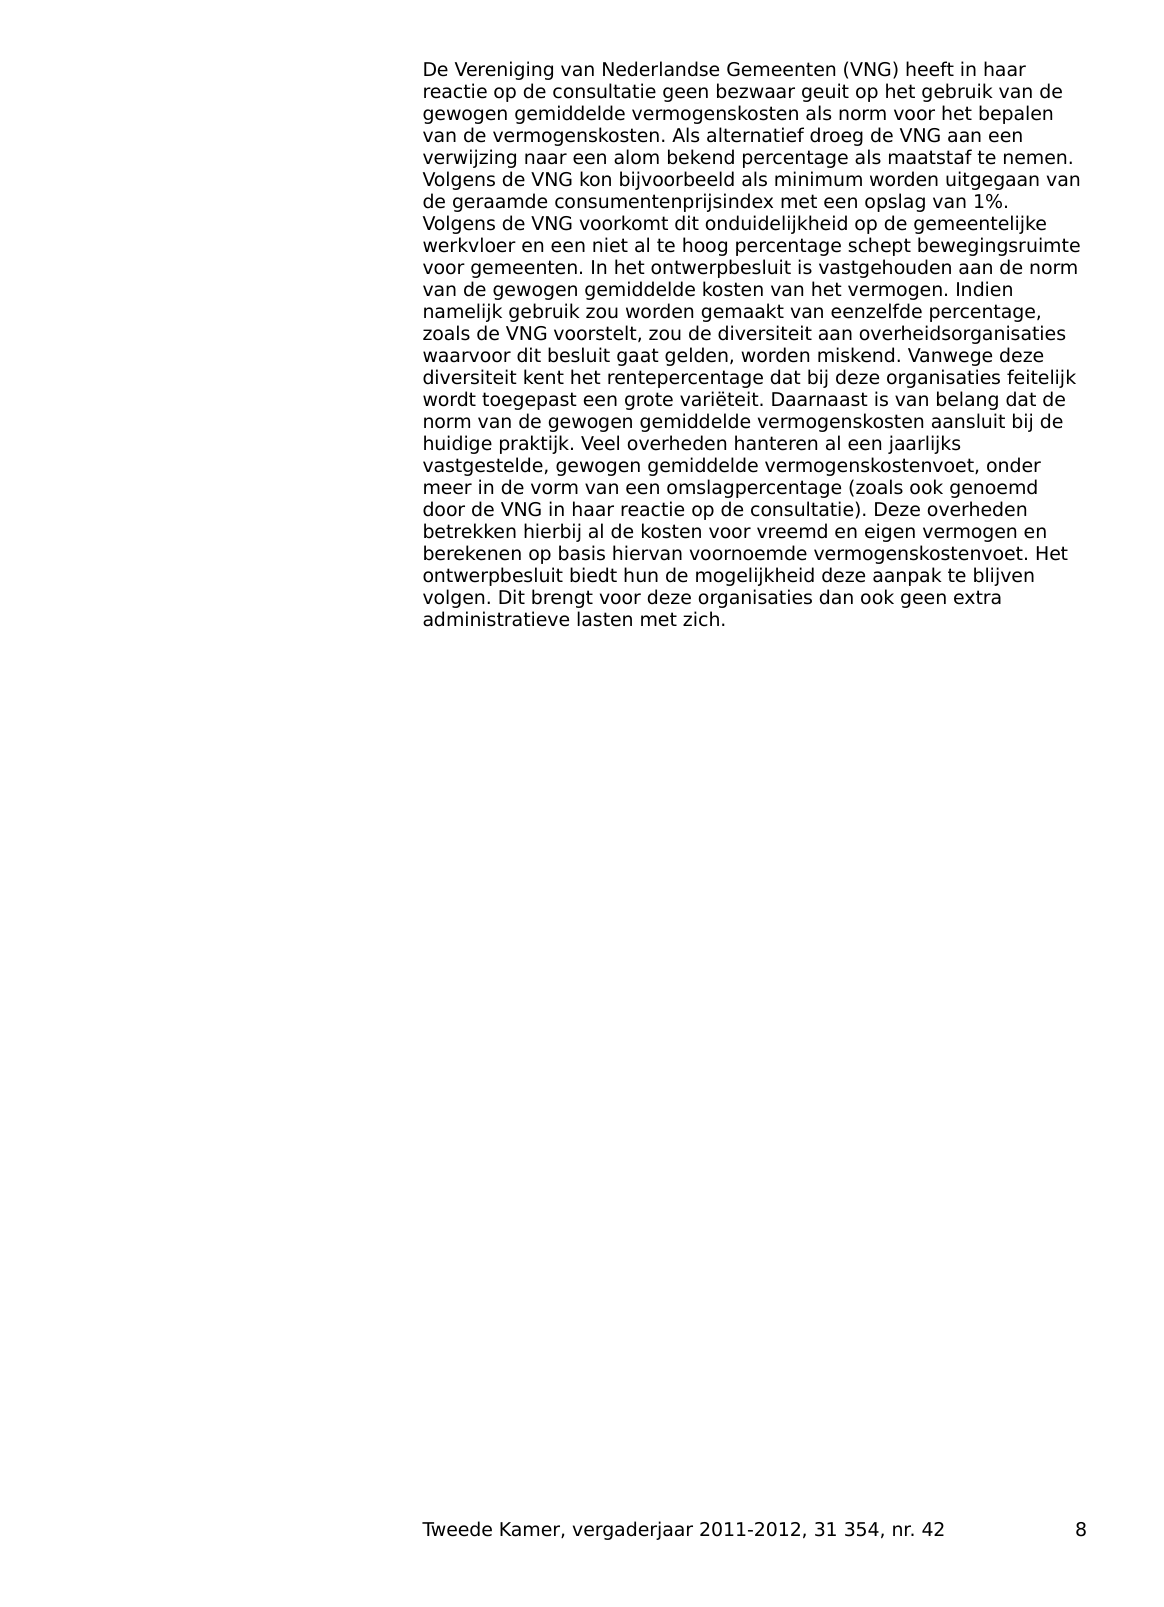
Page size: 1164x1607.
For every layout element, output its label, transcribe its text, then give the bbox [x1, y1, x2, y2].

text De Vereniging van Nederlandse Gemeenten (VNG) heeft in haar reactie op de consultatie geen bezwaar geuit op het gebruik van de gewogen gemiddelde vermogenskosten als norm voor het bepalen van de vermogenskosten. Als alternatief droeg de VNG aan een verwijzing naar een alom bekend percentage als maatstaf te nemen. Volgens de VNG kon bijvoorbeeld als minimum worden uitgegaan van de geraamde consumentenprijsindex met een opslag van 1%. Volgens de VNG voorkomt dit onduidelijkheid op de gemeentelijke werkvloer en een niet al te hoog percentage schept bewegingsruimte voor gemeenten. In het ontwerpbesluit is vastgehouden aan de norm van de gewogen gemiddelde kosten van het vermogen. Indien namelijk gebruik zou worden gemaakt van eenzelfde percentage, zoals de VNG voorstelt, zou de diversiteit aan overheidsorganisaties waarvoor dit besluit gaat gelden, worden miskend. Vanwege deze diversiteit kent het rentepercentage dat bij deze organisaties feitelijk wordt toegepast een grote variëteit. Daarnaast is van belang dat de norm van de gewogen gemiddelde vermogenskosten aansluit bij de huidige praktijk. Veel overheden hanteren al een jaarlijks vastgestelde, gewogen gemiddelde vermogenskostenvoet, onder meer in de vorm van een omslagpercentage (zoals ook genoemd door de VNG in haar reactie op de consultatie). Deze overheden betrekken hierbij al de kosten voor vreemd en eigen vermogen en berekenen op basis hiervan voornoemde vermogenskostenvoet. Het ontwerpbesluit biedt hun de mogelijkheid deze aanpak te blijven volgen. Dit brengt voor deze organisaties dan ook geen extra administratieve lasten met zich. [422, 59, 1087, 631]
